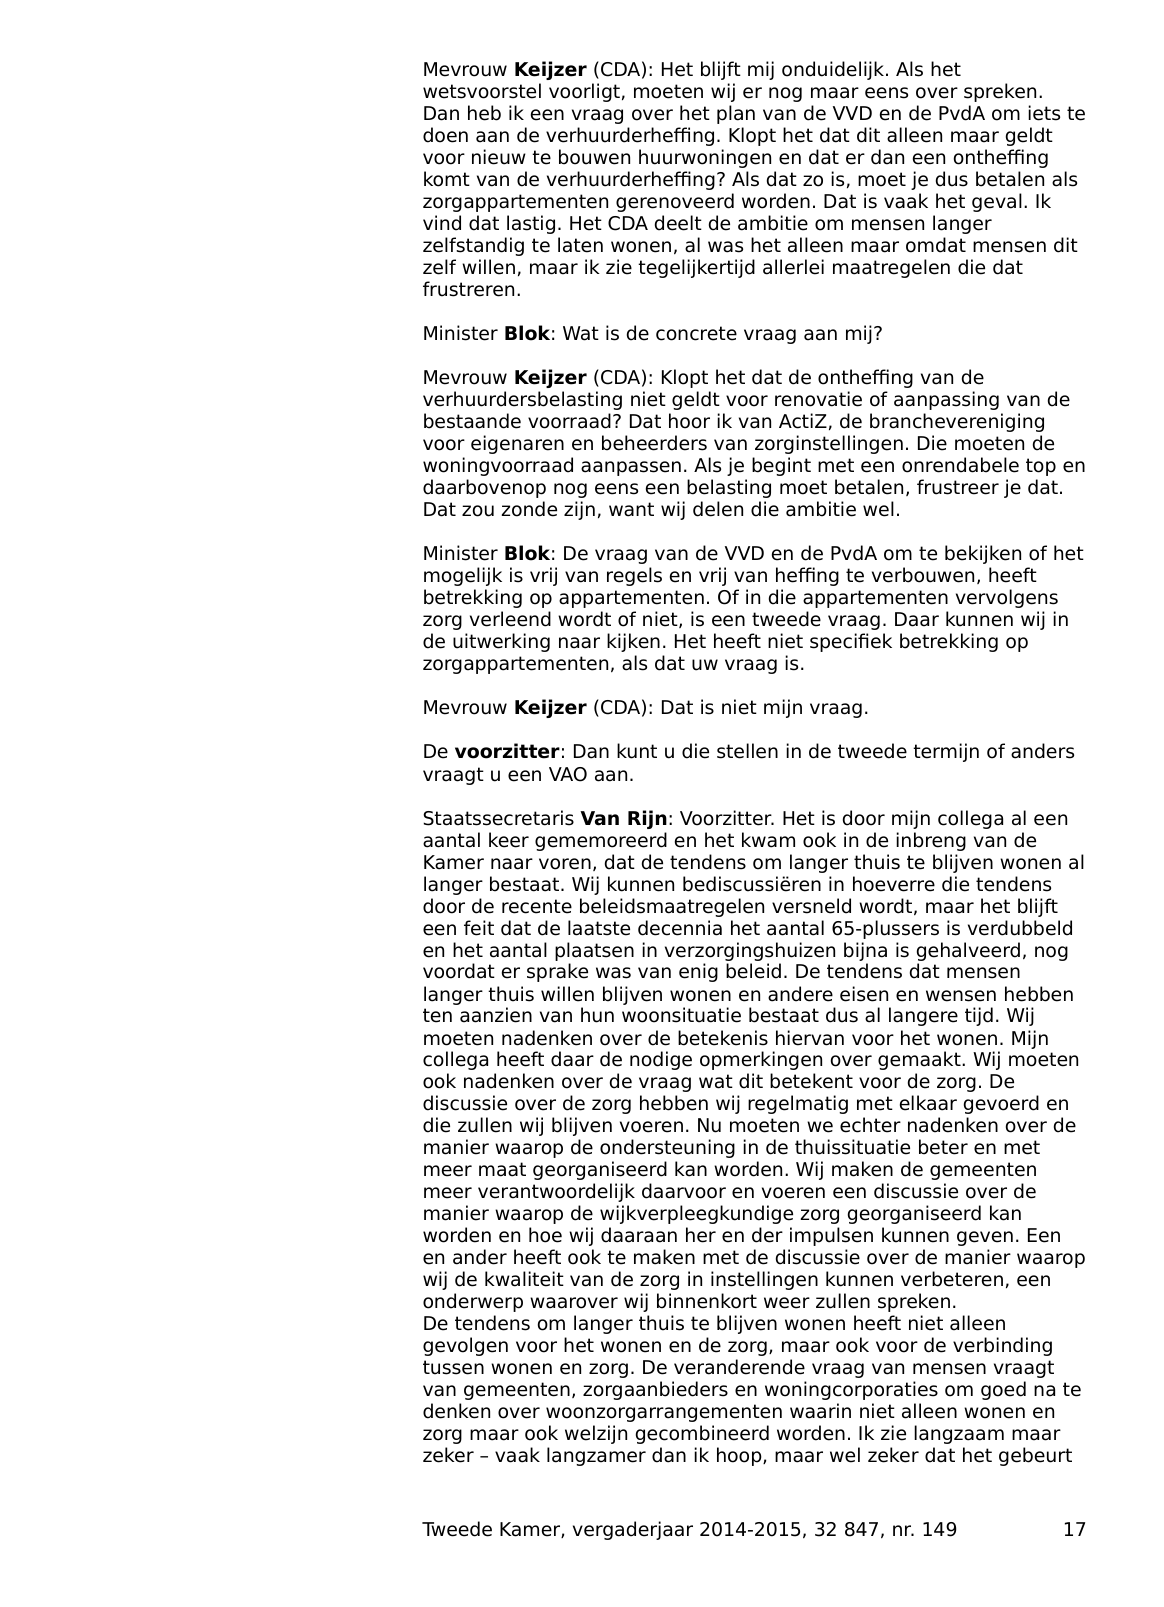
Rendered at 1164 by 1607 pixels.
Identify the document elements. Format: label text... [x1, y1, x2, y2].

text De voorzitter: Dan kunt u die stellen in de tweede termijn of anders vraagt u een VAO aan. [422, 741, 1087, 785]
text Mevrouw Keijzer (CDA): Dat is niet mijn vraag. [422, 697, 1087, 719]
text Staatssecretaris Van Rijn: Voorzitter. Het is door mijn collega al een aantal keer gememoreerd en het kwam ook in de inbreng van de Kamer naar voren, dat de tendens om langer thuis te blijven wonen al langer bestaat. Wij kunnen bediscussiëren in hoeverre die tendens door de recente beleidsmaatregelen versneld wordt, maar het blijft een feit dat de laatste decennia het aantal 65-plussers is verdubbeld en het aantal plaatsen in verzorgingshuizen bijna is gehalveerd, nog voordat er sprake was van enig beleid. De tendens dat mensen langer thuis willen blijven wonen en andere eisen en wensen hebben ten aanzien van hun woonsituatie bestaat dus al langere tijd. Wij moeten nadenken over de betekenis hiervan voor het wonen. Mijn collega heeft daar de nodige opmerkingen over gemaakt. Wij moeten ook nadenken over de vraag wat dit betekent voor de zorg. De discussie over de zorg hebben wij regelmatig met elkaar gevoerd en die zullen wij blijven voeren. Nu moeten we echter nadenken over de manier waarop de ondersteuning in de thuissituatie beter en met meer maat georganiseerd kan worden. Wij maken de gemeenten meer verantwoordelijk daarvoor en voeren een discussie over de manier waarop de wijkverpleegkundige zorg georganiseerd kan worden en hoe wij daaraan her en der impulsen kunnen geven. Een en ander heeft ook te maken met de discussie over de manier waarop wij de kwaliteit van de zorg in instellingen kunnen verbeteren, een onderwerp waarover wij binnenkort weer zullen spreken. [422, 808, 1087, 1313]
text Minister Blok: Wat is de concrete vraag aan mij? [422, 323, 1087, 345]
text Mevrouw Keijzer (CDA): Klopt het dat de ontheffing van de verhuurdersbelasting niet geldt voor renovatie of aanpassing van de bestaande voorraad? Dat hoor ik van ActiZ, de branchevereniging voor eigenaren en beheerders van zorginstellingen. Die moeten de woningvoorraad aanpassen. Als je begint met een onrendabele top en daarbovenop nog eens een belasting moet betalen, frustreer je dat. Dat zou zonde zijn, want wij delen die ambitie wel. [422, 367, 1087, 521]
text Dan heb ik een vraag over het plan van de VVD en de PvdA om iets te doen aan de verhuurderheffing. Klopt het dat dit alleen maar geldt voor nieuw te bouwen huurwoningen en dat er dan een ontheffing komt van de verhuurderheffing? Als dat zo is, moet je dus betalen als zorgappartementen gerenoveerd worden. Dat is vaak het geval. Ik vind dat lastig. Het CDA deelt de ambitie om mensen langer zelfstandig te laten wonen, al was het alleen maar omdat mensen dit zelf willen, maar ik zie tegelijkertijd allerlei maatregelen die dat frustreren. [422, 103, 1087, 301]
text De tendens om langer thuis te blijven wonen heeft niet alleen gevolgen voor het wonen en de zorg, maar ook voor de verbinding tussen wonen en zorg. De veranderende vraag van mensen vraagt van gemeenten, zorgaanbieders en woningcorporaties om goed na te denken over woonzorgarrangementen waarin niet alleen wonen en zorg maar ook welzijn gecombineerd worden. Ik zie langzaam maar zeker – vaak langzamer dan ik hoop, maar wel zeker dat het gebeurt [422, 1313, 1087, 1467]
text Minister Blok: De vraag van de VVD en de PvdA om te bekijken of het mogelijk is vrij van regels en vrij van heffing te verbouwen, heeft betrekking op appartementen. Of in die appartementen vervolgens zorg verleend wordt of niet, is een tweede vraag. Daar kunnen wij in de uitwerking naar kijken. Het heeft niet specifiek betrekking op zorgappartementen, als dat uw vraag is. [422, 543, 1087, 675]
text Mevrouw Keijzer (CDA): Het blijft mij onduidelijk. Als het wetsvoorstel voorligt, moeten wij er nog maar eens over spreken. [422, 59, 1087, 103]
